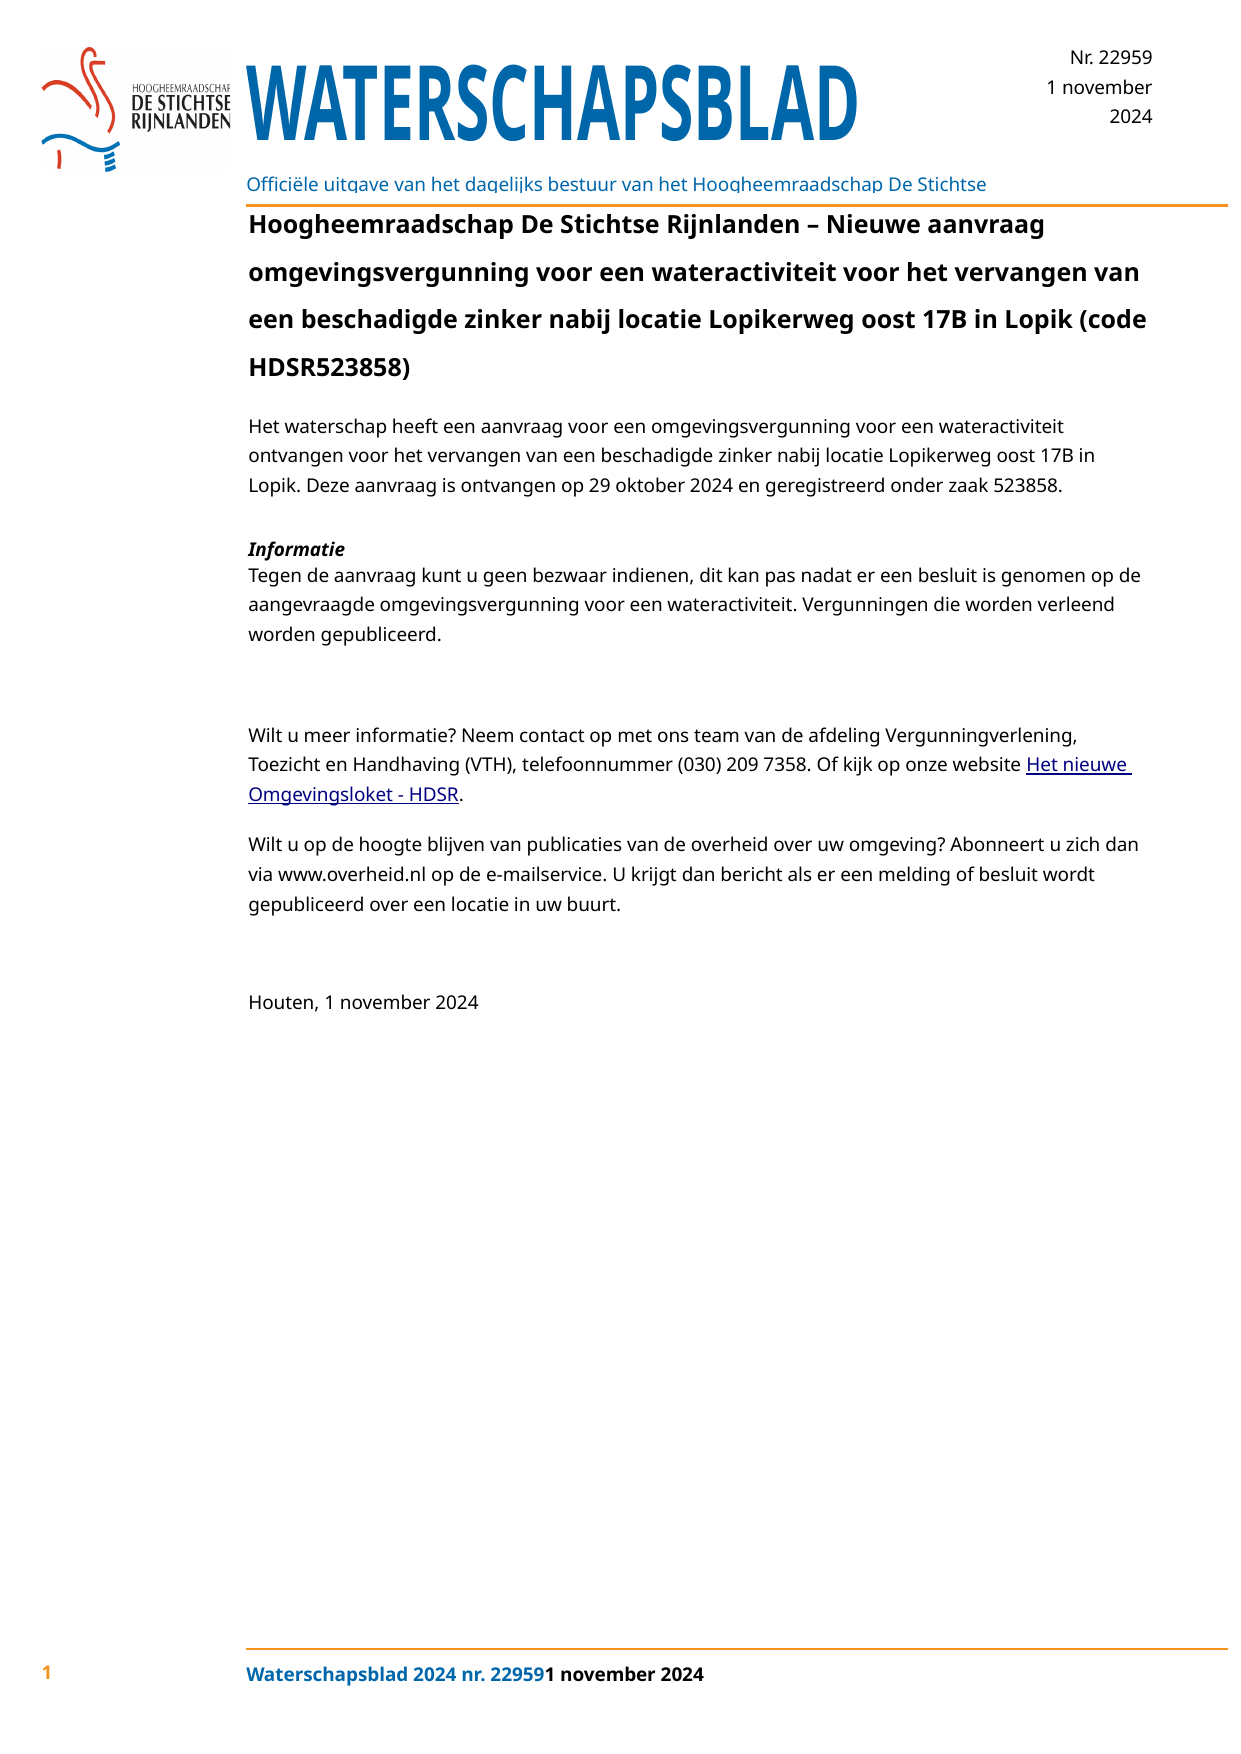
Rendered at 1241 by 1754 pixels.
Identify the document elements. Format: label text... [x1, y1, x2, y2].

text Wilt u meer informatie? Neem contact op met ons team van de afdeling Vergunningverlening, Toezicht en Handhaving (VTH), telefoonnummer (030) 209 7358. Of kijk op onze website Het nieuwe Omgevingsloket - HDSR. [248, 722, 1152, 807]
text Tegen de aanvraag kunt u geen bezwaar indienen, dit kan pas nadat er een besluit is genomen op de aangevraagde omgevingsvergunning voor een wateractiviteit. Vergunningen die worden verleend worden gepubliceerd. [248, 562, 1152, 647]
text Houten, 1 november 2024 [248, 989, 1152, 1015]
picture [41, 47, 231, 172]
text Wilt u op de hoogte blijven van publicaties van de overheid over uw omgeving? Abonneert u zich dan via www.overheid.nl op de e-mailservice. U krijgt dan bericht als er een melding of besluit wordt gepubliceerd over een locatie in uw buurt. [248, 832, 1152, 916]
text Hoogheemraadschap De Stichtse Rijnlanden – Nieuwe aanvraag omgevingsvergunning voor een wateractiviteit voor het vervangen van een beschadigde zinker nabij locatie Lopikerweg oost 17B in Lopik (code HDSR523858) [248, 207, 1152, 384]
text Het waterschap heeft een aanvraag voor een omgevingsvergunning voor een wateractiviteit ontvangen voor het vervangen van een beschadigde zinker nabij locatie Lopikerweg oost 17B in Lopik. Deze aanvraag is ontvangen op 29 oktober 2024 en geregistreerd onder zaak 523858. [248, 413, 1152, 498]
text Informatie [248, 536, 1152, 562]
